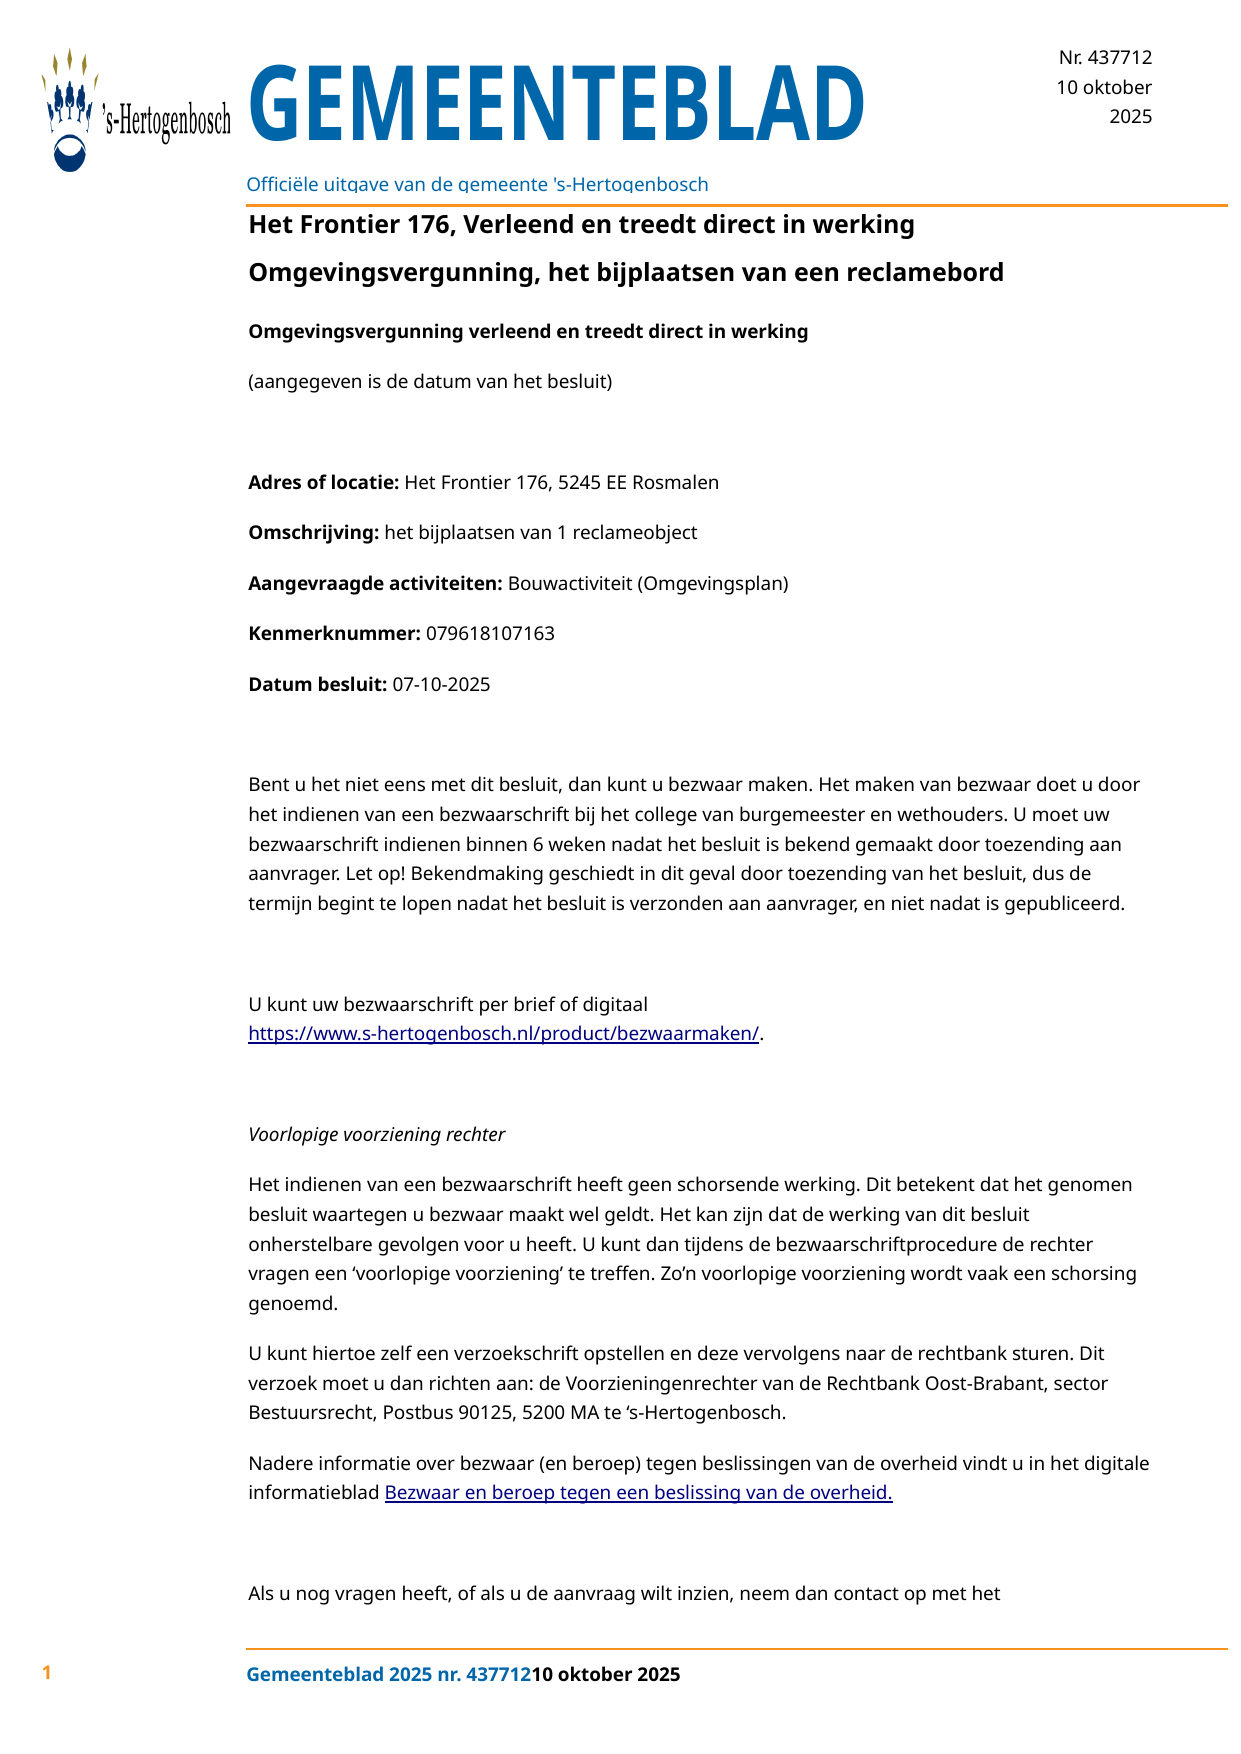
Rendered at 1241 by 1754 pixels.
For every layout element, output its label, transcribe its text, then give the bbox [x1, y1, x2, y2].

text Nadere informatie over bezwaar (en beroep) tegen beslissingen van de overheid vindt u in het digitale informatieblad Bezwaar en beroep tegen een beslissing van de overheid. [248, 1450, 1152, 1505]
text Omschrijving: het bijplaatsen van 1 reclameobject [248, 519, 1152, 545]
text U kunt hiertoe zelf een verzoekschrift opstellen en deze vervolgens naar de rechtbank sturen. Dit verzoek moet u dan richten aan: de Voorzieningenrechter van de Rechtbank Oost-Brabant, sector Bestuursrecht, Postbus 90125, 5200 MA te ‘s-Hertogenbosch. [248, 1340, 1152, 1425]
text Bent u het niet eens met dit besluit, dan kunt u bezwaar maken. Het maken van bezwaar doet u door het indienen van een bezwaarschrift bij het college van burgemeester en wethouders. U moet uw bezwaarschrift indienen binnen 6 weken nadat het besluit is bekend gemaakt door toezending aan aanvrager. Let op! Bekendmaking geschiedt in dit geval door toezending van het besluit, dus de termijn begint te lopen nadat het besluit is verzonden aan aanvrager, en niet nadat is gepubliceerd. [248, 772, 1152, 916]
text Adres of locatie: Het Frontier 176, 5245 EE Rosmalen [248, 469, 1152, 495]
text Het indienen van een bezwaarschrift heeft geen schorsende werking. Dit betekent dat het genomen besluit waartegen u bezwaar maakt wel geldt. Het kan zijn dat de werking van dit besluit onherstelbare gevolgen voor u heeft. U kunt dan tijdens de bezwaarschriftprocedure de rechter vragen een ‘voorlopige voorziening’ te treffen. Zo’n voorlopige voorziening wordt vaak een schorsing genoemd. [248, 1172, 1152, 1316]
text Voorlopige voorziening rechter [248, 1121, 1152, 1147]
text Als u nog vragen heeft, of als u de aanvraag wilt inzien, neem dan contact op met het [248, 1580, 1152, 1606]
text Kenmerknummer: 079618107163 [248, 620, 1152, 646]
text U kunt uw bezwaarschrift per brief of digitaal https://www.s-hertogenbosch.nl/product/bezwaarmaken/. [248, 991, 1152, 1046]
text (aangegeven is de datum van het besluit) [248, 368, 1152, 394]
text Aangevraagde activiteiten: Bouwactiviteit (Omgevingsplan) [248, 570, 1152, 596]
text Datum besluit: 07-10-2025 [248, 671, 1152, 697]
text Omgevingsvergunning verleend en treedt direct in werking [248, 318, 1152, 344]
picture [41, 47, 231, 172]
text Het Frontier 176, Verleend en treedt direct in werking Omgevingsvergunning, het bijplaatsen van een reclamebord [248, 207, 1152, 288]
